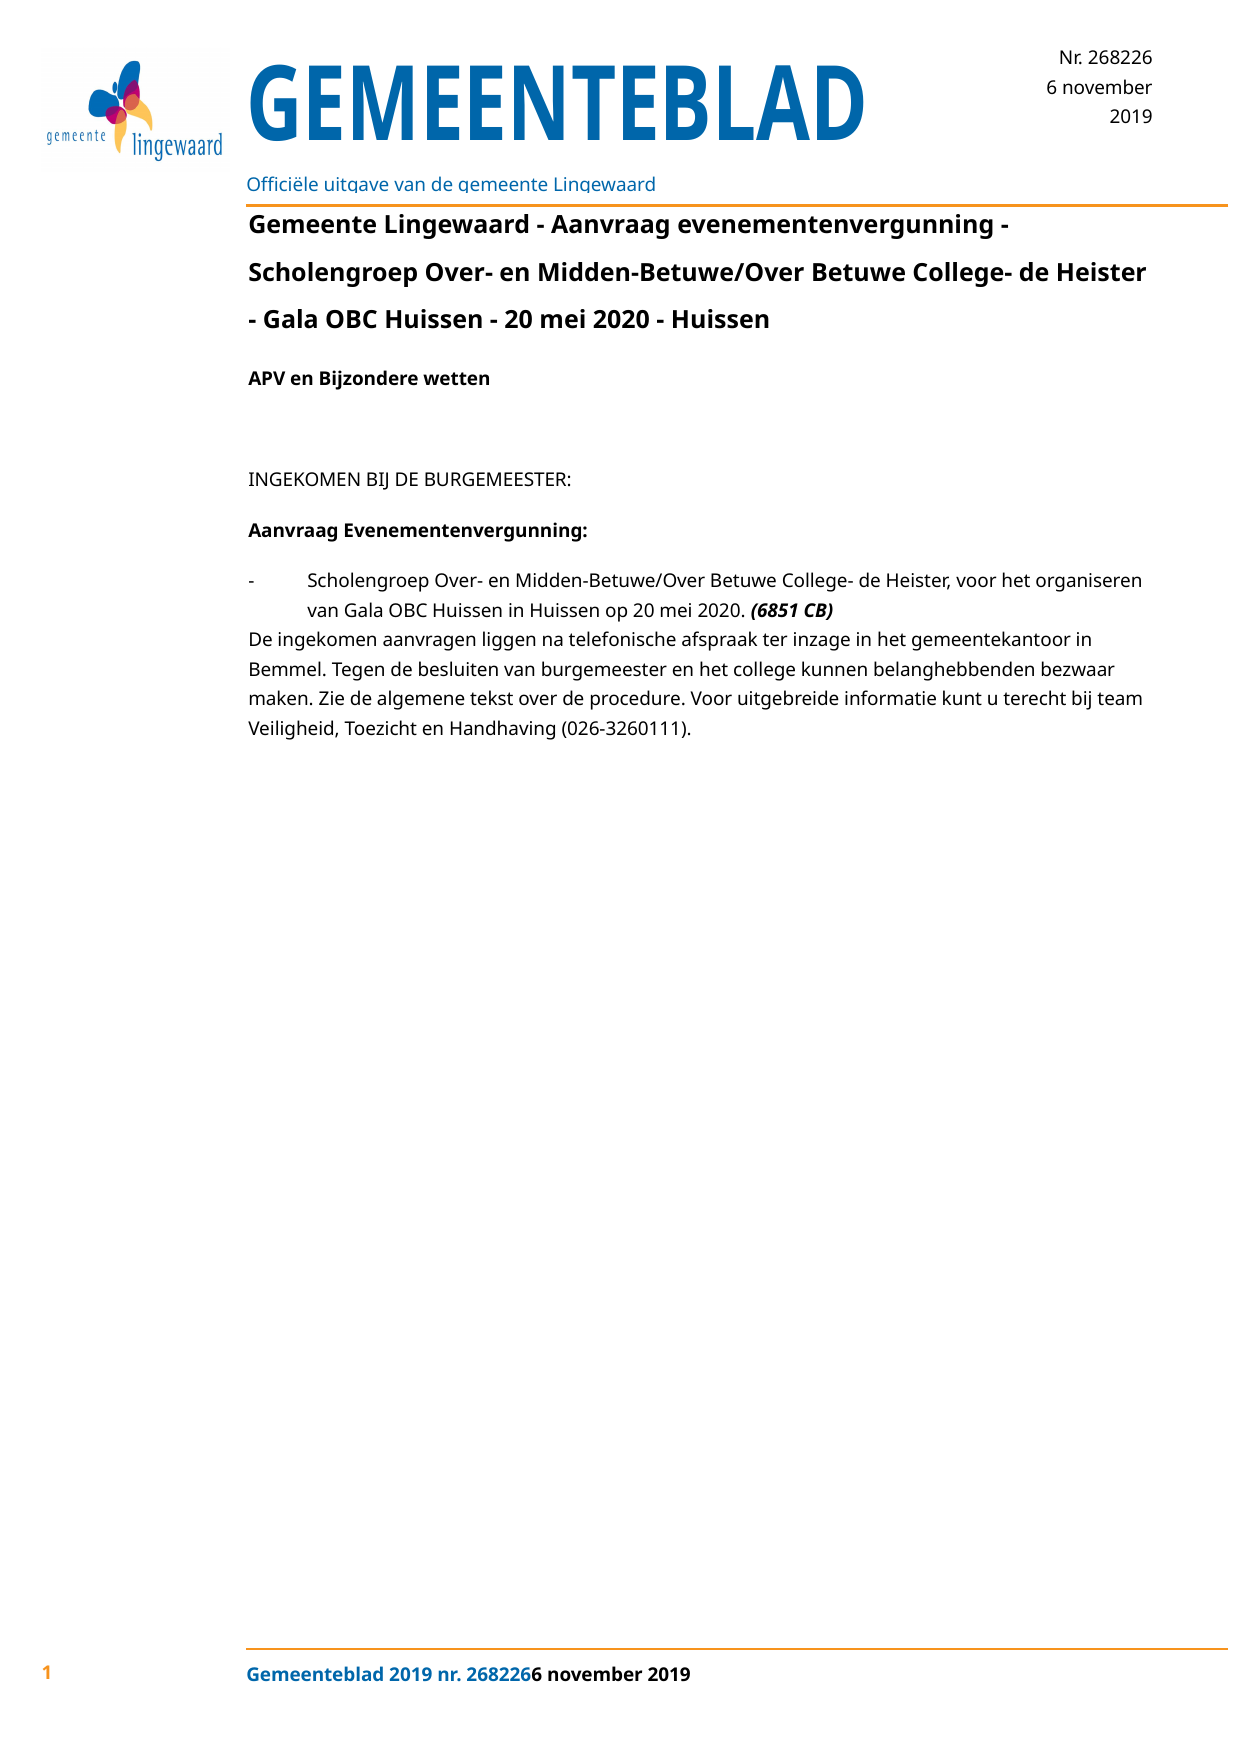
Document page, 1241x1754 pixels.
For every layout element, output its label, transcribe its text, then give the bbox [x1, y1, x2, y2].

picture [41, 47, 231, 172]
text INGEKOMEN BIJ DE BURGEMEESTER: [248, 466, 1152, 492]
text Aanvraag Evenementenvergunning: [248, 517, 1152, 542]
text APV en Bijzondere wetten [248, 366, 1152, 391]
text De ingekomen aanvragen liggen na telefonische afspraak ter inzage in het gemeentekantoor in Bemmel. Tegen de besluiten van burgemeester en het college kunnen belanghebbenden bezwaar maken. Zie de algemene tekst over de procedure. Voor uitgebreide informatie kunt u terecht bij team Veiligheid, Toezicht en Handhaving (026-3260111). [248, 626, 1152, 741]
list Scholengroep Over- en Midden-Betuwe/Over Betuwe College- de Heister, voor het organiseren van Gala OBC Huissen in Huissen op 20 mei 2020. (6851 CB) [248, 567, 1152, 622]
text Gemeente Lingewaard - Aanvraag evenementenvergunning - Scholengroep Over- en Midden-Betuwe/Over Betuwe College- de Heister - Gala OBC Huissen - 20 mei 2020 - Huissen [248, 207, 1152, 336]
